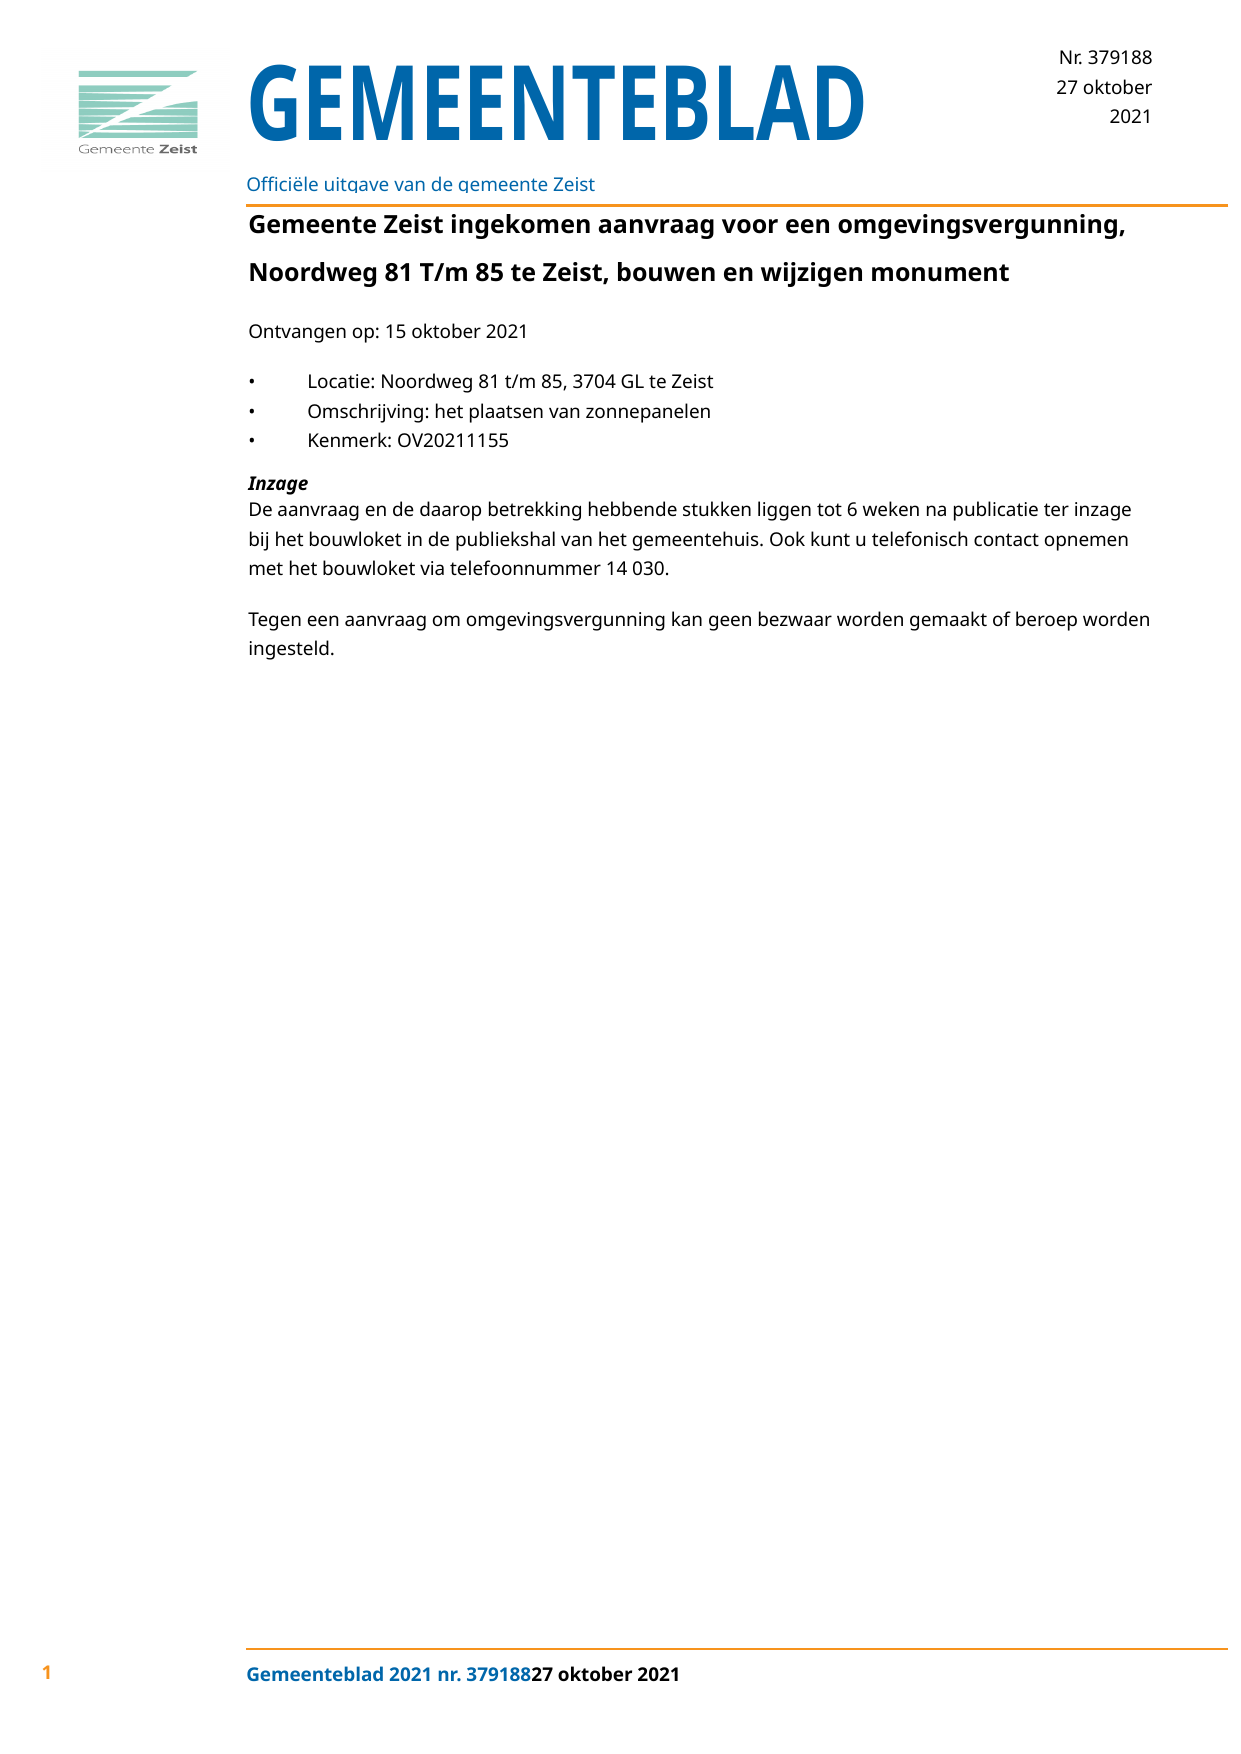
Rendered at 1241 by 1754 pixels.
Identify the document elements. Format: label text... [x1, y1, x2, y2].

list Kenmerk: OV20211155 [248, 427, 1152, 453]
text Gemeente Zeist ingekomen aanvraag voor een omgevingsvergunning, Noordweg 81 T/m 85 te Zeist, bouwen en wijzigen monument [248, 207, 1152, 288]
text Inzage [248, 471, 1152, 496]
text De aanvraag en de daarop betrekking hebbende stukken liggen tot 6 weken na publicatie ter inzage bij het bouwloket in de publiekshal van het gemeentehuis. Ook kunt u telefonisch contact opnemen met het bouwloket via telefoonnummer 14 030. [248, 496, 1152, 581]
text Ontvangen op: 15 oktober 2021 [248, 318, 1152, 344]
picture [41, 47, 231, 172]
list Locatie: Noordweg 81 t/m 85, 3704 GL te Zeist [248, 368, 1152, 394]
text Tegen een aanvraag om omgevingsvergunning kan geen bezwaar worden gemaakt of beroep worden ingesteld. [248, 606, 1152, 661]
list Omschrijving: het plaatsen van zonnepanelen [248, 398, 1152, 424]
